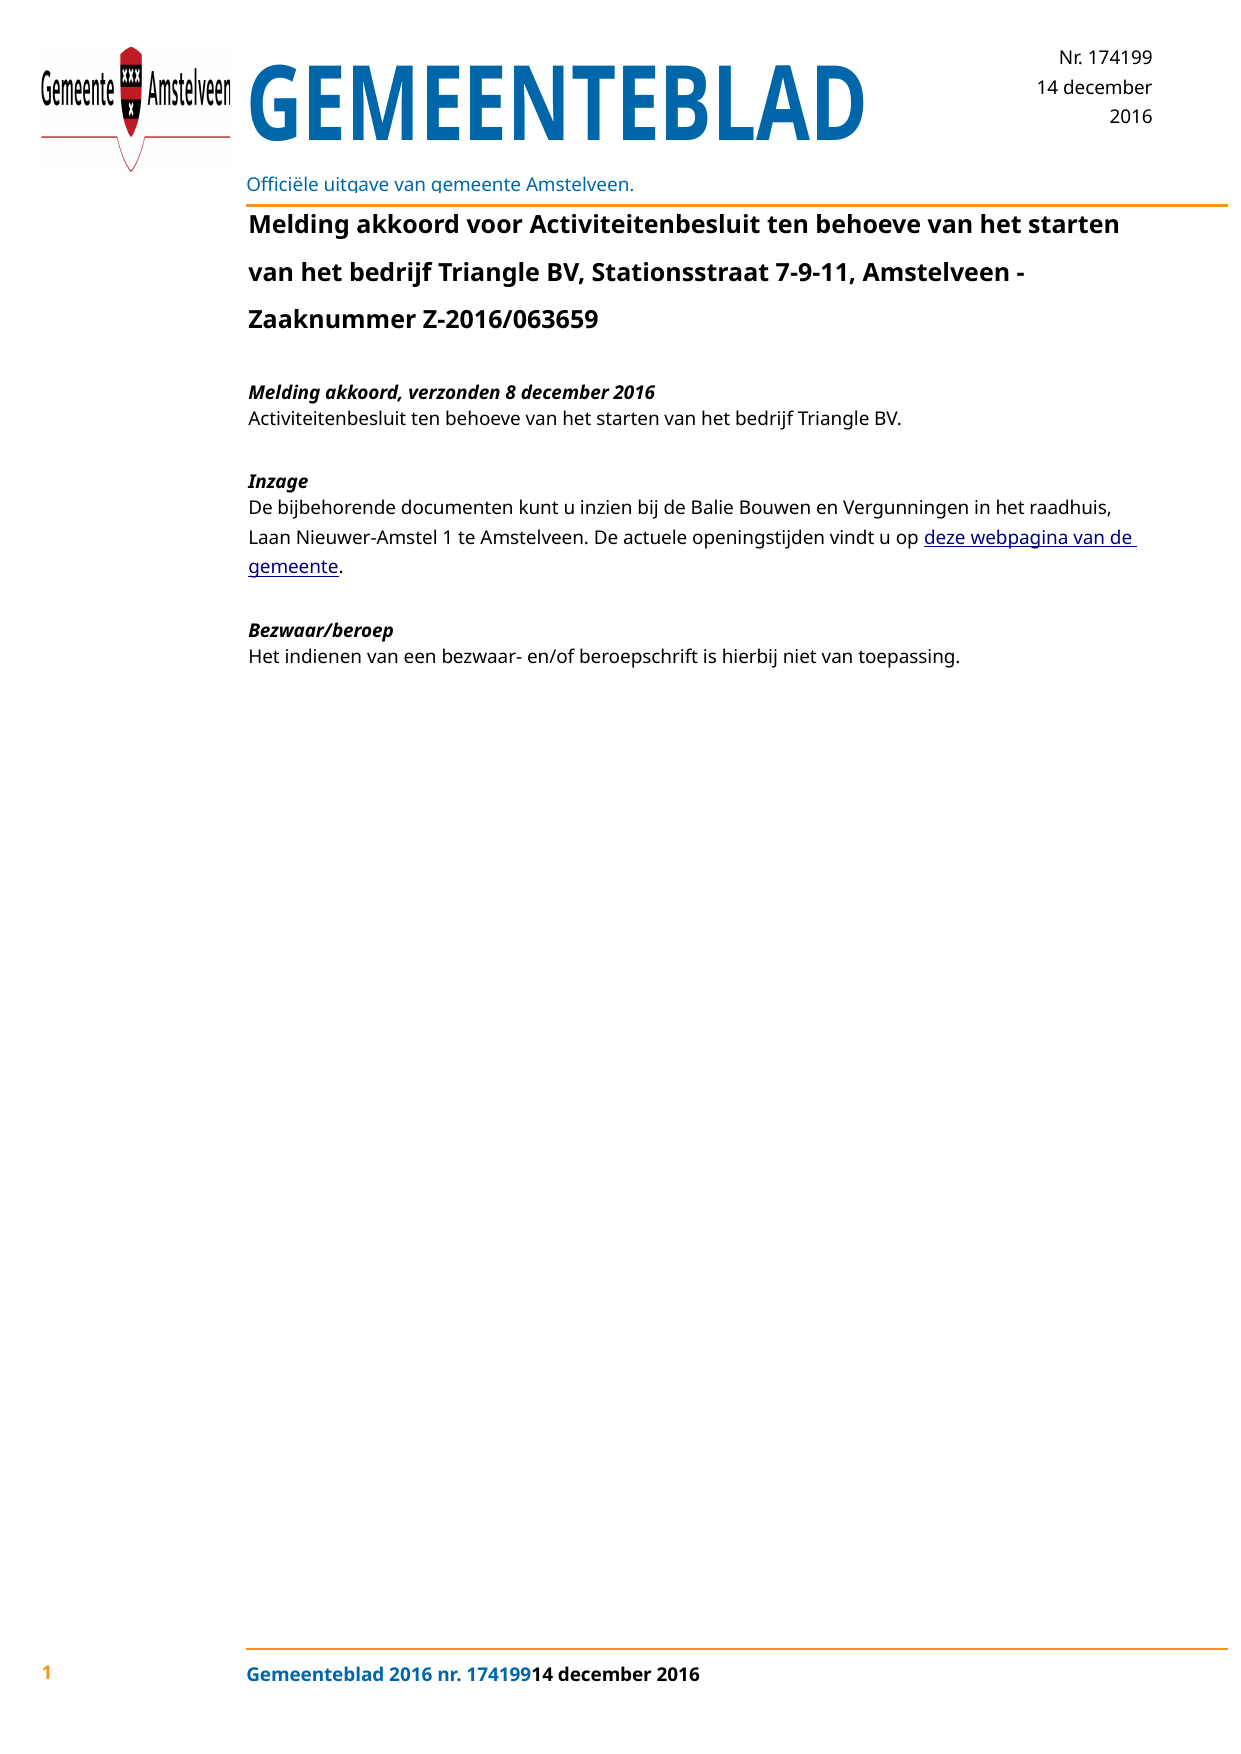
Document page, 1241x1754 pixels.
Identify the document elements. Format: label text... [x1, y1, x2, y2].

text Bezwaar/beroep [248, 618, 1152, 643]
text De bijbehorende documenten kunt u inzien bij de Balie Bouwen en Vergunningen in het raadhuis, Laan Nieuwer-Amstel 1 te Amstelveen. De actuele openingstijden vindt u op deze webpagina van de gemeente. [248, 494, 1152, 579]
picture [41, 47, 231, 172]
text Het indienen van een bezwaar- en/of beroepschrift is hierbij niet van toepassing. [248, 643, 1152, 669]
text Activiteitenbesluit ten behoeve van het starten van het bedrijf Triangle BV. [248, 405, 1152, 431]
text Inzage [248, 469, 1152, 494]
text Melding akkoord, verzonden 8 december 2016 [248, 379, 1152, 405]
text Melding akkoord voor Activiteitenbesluit ten behoeve van het starten van het bedrijf Triangle BV, Stationsstraat 7-9-11, Amstelveen - Zaaknummer Z-2016/063659 [248, 207, 1152, 336]
